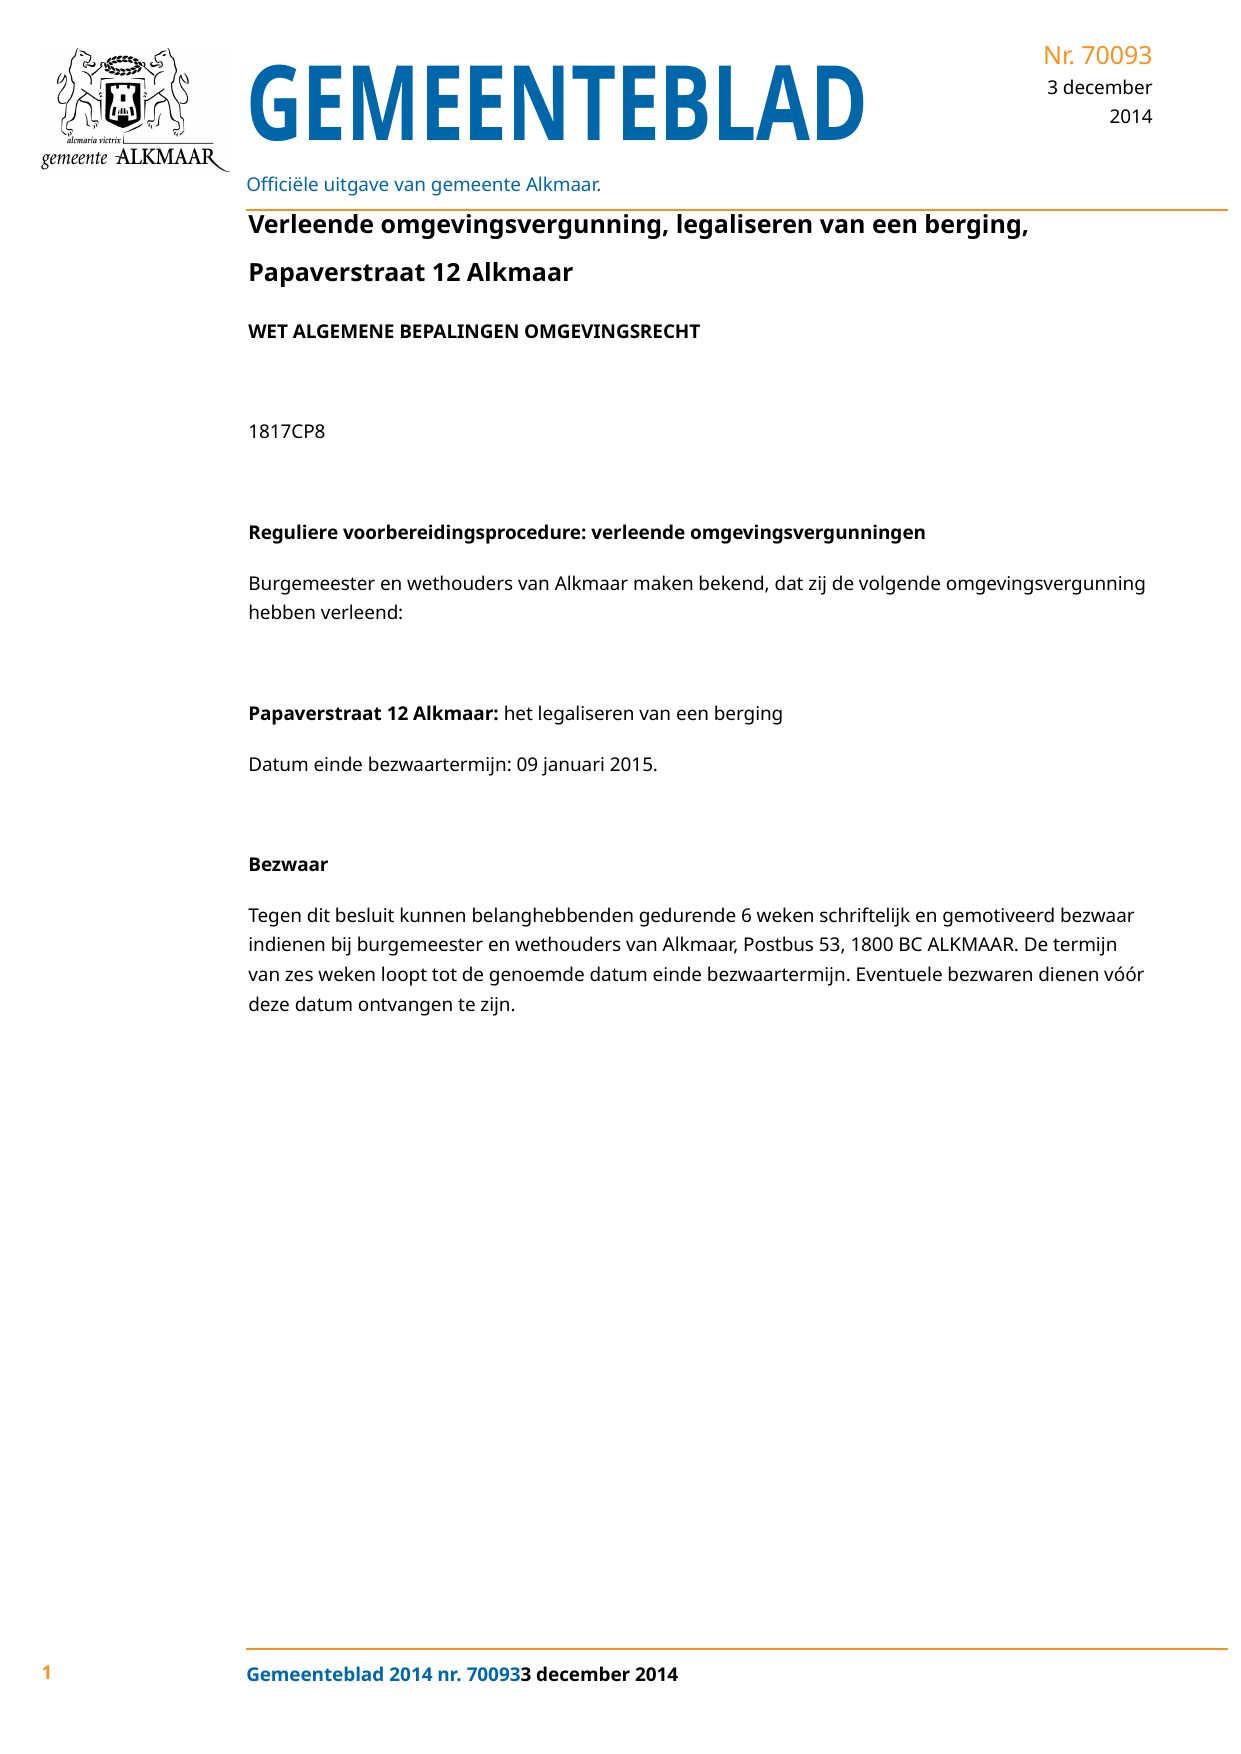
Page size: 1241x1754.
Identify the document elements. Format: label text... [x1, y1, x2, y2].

text Verleende omgevingsvergunning, legaliseren van een berging, Papaverstraat 12 Alkmaar [248, 211, 1152, 288]
text Reguliere voorbereidingsprocedure: verleende omgevingsvergunningen [248, 519, 1152, 545]
text Bezwaar [248, 852, 1152, 877]
text WET ALGEMENE BEPALINGEN OMGEVINGSRECHT [248, 318, 1152, 344]
text Burgemeester en wethouders van Alkmaar maken bekend, dat zij de volgende omgevingsvergunning hebben verleend: [248, 570, 1152, 625]
text Papaverstraat 12 Alkmaar: het legaliseren van een berging [248, 700, 1152, 726]
picture [41, 47, 231, 172]
text Tegen dit besluit kunnen belanghebbenden gedurende 6 weken schriftelijk en gemotiveerd bezwaar indienen bij burgemeester en wethouders van Alkmaar, Postbus 53, 1800 BC ALKMAAR. De termijn van zes weken loopt tot de genoemde datum einde bezwaartermijn. Eventuele bezwaren dienen vóór deze datum ontvangen te zijn. [248, 902, 1152, 1017]
text 1817CP8 [248, 419, 1152, 444]
text Datum einde bezwaartermijn: 09 januari 2015. [248, 751, 1152, 777]
